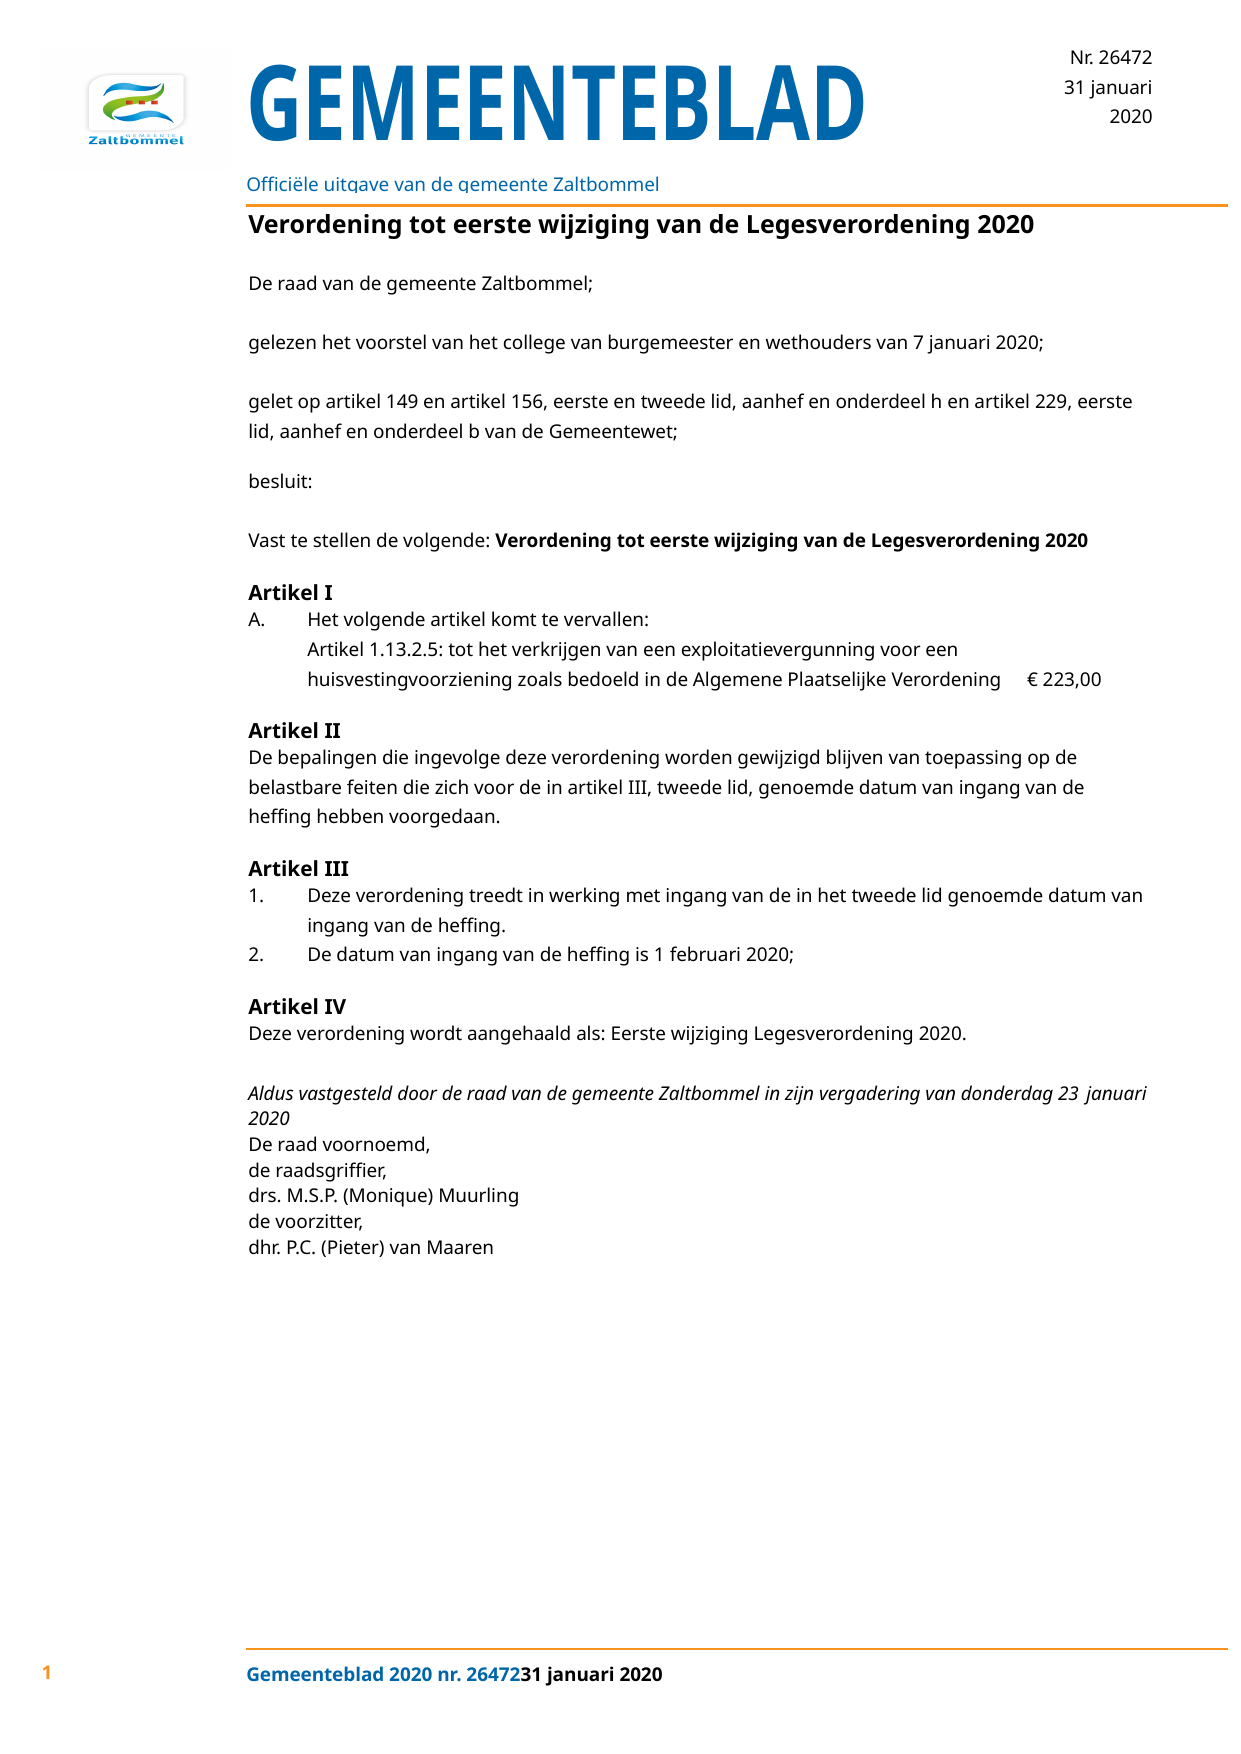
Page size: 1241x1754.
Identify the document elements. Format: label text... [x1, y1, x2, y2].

text Artikel IV [248, 992, 1152, 1021]
table_header Artikel 1.13.2.5: tot het verkrijgen van een exploitatievergunning voor een huisvestingvoorziening zoals bedoeld in de Algemene Plaatselijke Verordening [307, 636, 1027, 692]
list Deze verordening treedt in werking met ingang van de in het tweede lid genoemde datum van ingang van de heffing. [248, 882, 1152, 938]
list Het volgende artikel komt te vervallen: [248, 607, 1152, 632]
text De bepalingen die ingevolge deze verordening worden gewijzigd blijven van toepassing op de belastbare feiten die zich voor de in artikel III, tweede lid, genoemde datum van ingang van de heffing hebben voorgedaan. [248, 744, 1152, 829]
list De datum van ingang van de heffing is 1 februari 2020; [248, 942, 1152, 967]
text Artikel III [248, 854, 1152, 882]
picture [41, 47, 231, 172]
text Artikel II [248, 716, 1152, 744]
text de raadsgriffier, [248, 1157, 1152, 1183]
text De raad van de gemeente Zaltbommel; [248, 270, 1152, 296]
text gelezen het voorstel van het college van burgemeester en wethouders van 7 januari 2020; [248, 329, 1152, 355]
text Aldus vastgesteld door de raad van de gemeente Zaltbommel in zijn vergadering van donderdag 23 januari 2020 [248, 1080, 1152, 1131]
text dhr. P.C. (Pieter) van Maaren [248, 1234, 1152, 1260]
text de voorzitter, [248, 1208, 1152, 1234]
text Deze verordening wordt aangehaald als: Eerste wijziging Legesverordening 2020. [248, 1021, 1152, 1046]
text besluit: [248, 468, 1152, 494]
text De raad voornoemd, [248, 1131, 1152, 1157]
text Verordening tot eerste wijziging van de Legesverordening 2020 [248, 207, 1152, 241]
table_header € 223,00 [1027, 636, 1211, 692]
text gelet op artikel 149 en artikel 156, eerste en tweede lid, aanhef en onderdeel h en artikel 229, eerste lid, aanhef en onderdeel b van de Gemeentewet; [248, 389, 1152, 444]
text drs. M.S.P. (Monique) Muurling [248, 1183, 1152, 1208]
text Vast te stellen de volgende: Verordening tot eerste wijziging van de Legesverordening 2020 [248, 528, 1152, 553]
text Artikel I [248, 578, 1152, 607]
